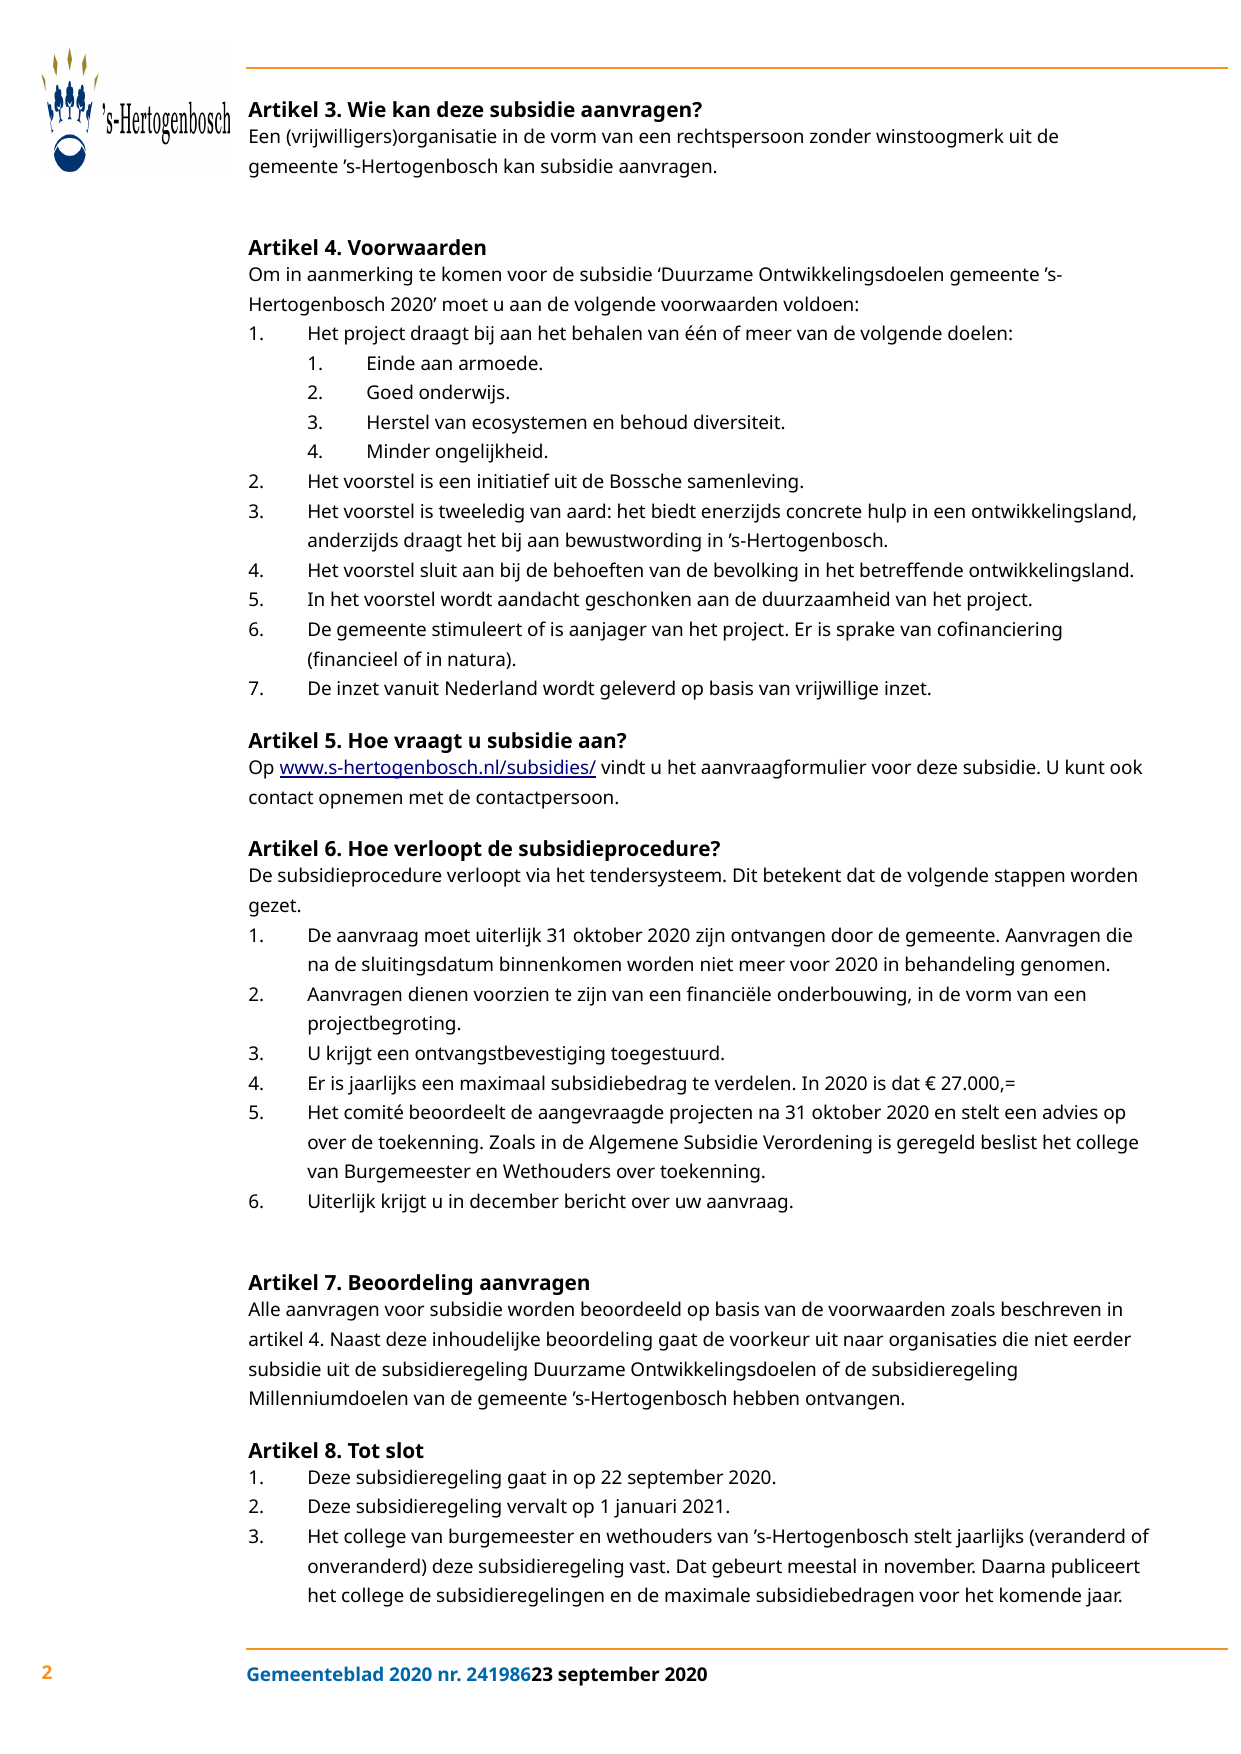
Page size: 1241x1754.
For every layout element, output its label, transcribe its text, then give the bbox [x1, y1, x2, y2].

text Artikel 8. Tot slot [248, 1436, 1152, 1464]
text Artikel 6. Hoe verloopt de subsidieprocedure? [248, 834, 1152, 863]
list U krijgt een ontvangstbevestiging toegestuurd. [248, 1040, 1152, 1066]
picture [41, 47, 231, 172]
list Het voorstel is een initiatief uit de Bossche samenleving. [248, 468, 1152, 494]
list Deze subsidieregeling vervalt op 1 januari 2021. [248, 1494, 1152, 1519]
list Goed onderwijs. [307, 379, 1152, 405]
list Herstel van ecosystemen en behoud diversiteit. [307, 409, 1152, 435]
list In het voorstel wordt aandacht geschonken aan de duurzaamheid van het project. [248, 587, 1152, 612]
text Artikel 3. Wie kan deze subsidie aanvragen? [248, 95, 1152, 123]
list Deze subsidieregeling gaat in op 22 september 2020. [248, 1464, 1152, 1490]
text Alle aanvragen voor subsidie worden beoordeeld op basis van de voorwaarden zoals beschreven in artikel 4. Naast deze inhoudelijke beoordeling gaat de voorkeur uit naar organisaties die niet eerder subsidie uit de subsidieregeling Duurzame Ontwikkelingsdoelen of de subsidieregeling Millenniumdoelen van de gemeente ’s-Hertogenbosch hebben ontvangen. [248, 1297, 1152, 1411]
list Het college van burgemeester en wethouders van ’s-Hertogenbosch stelt jaarlijks (veranderd of onveranderd) deze subsidieregeling vast. Dat gebeurt meestal in november. Daarna publiceert het college de subsidieregelingen en de maximale subsidiebedragen voor het komende jaar. [248, 1523, 1152, 1608]
list Einde aan armoede. [307, 350, 1152, 376]
text De subsidieprocedure verloopt via het tendersysteem. Dit betekent dat de volgende stappen worden gezet. [248, 863, 1152, 918]
list De aanvraag moet uiterlijk 31 oktober 2020 zijn ontvangen door de gemeente. Aanvragen die na de sluitingsdatum binnenkomen worden niet meer voor 2020 in behandeling genomen. [248, 922, 1152, 977]
list De inzet vanuit Nederland wordt geleverd op basis van vrijwillige inzet. [248, 675, 1152, 701]
list Aanvragen dienen voorzien te zijn van een financiële onderbouwing, in de vorm van een projectbegroting. [248, 981, 1152, 1036]
list Het comité beoordeelt de aangevraagde projecten na 31 oktober 2020 en stelt een advies op over de toekenning. Zoals in de Algemene Subsidie Verordening is geregeld beslist het college van Burgemeester en Wethouders over toekenning. [248, 1099, 1152, 1184]
list Uiterlijk krijgt u in december bericht over uw aanvraag. [248, 1188, 1152, 1214]
list Er is jaarlijks een maximaal subsidiebedrag te verdelen. In 2020 is dat € 27.000,= [248, 1070, 1152, 1096]
list Het project draagt bij aan het behalen van één of meer van de volgende doelen: [248, 320, 1152, 346]
list Het voorstel sluit aan bij de behoeften van de bevolking in het betreffende ontwikkelingsland. [248, 557, 1152, 583]
text Een (vrijwilligers)organisatie in de vorm van een rechtspersoon zonder winstoogmerk uit de gemeente ’s-Hertogenbosch kan subsidie aanvragen. [248, 123, 1152, 178]
list Minder ongelijkheid. [307, 439, 1152, 464]
text Om in aanmerking te komen voor de subsidie ‘Duurzame Ontwikkelingsdoelen gemeente ’s-Hertogenbosch 2020’ moet u aan de volgende voorwaarden voldoen: [248, 261, 1152, 317]
text Artikel 7. Beoordeling aanvragen [248, 1268, 1152, 1297]
list De gemeente stimuleert of is aanjager van het project. Er is sprake van cofinanciering (financieel of in natura). [248, 616, 1152, 672]
list Het voorstel is tweeledig van aard: het biedt enerzijds concrete hulp in een ontwikkelingsland, anderzijds draagt het bij aan bewustwording in ’s-Hertogenbosch. [248, 498, 1152, 553]
text Artikel 5. Hoe vraagt u subsidie aan? [248, 726, 1152, 754]
text Artikel 4. Voorwaarden [248, 233, 1152, 261]
text Op www.s-hertogenbosch.nl/subsidies/ vindt u het aanvraagformulier voor deze subsidie. U kunt ook contact opnemen met de contactpersoon. [248, 754, 1152, 809]
